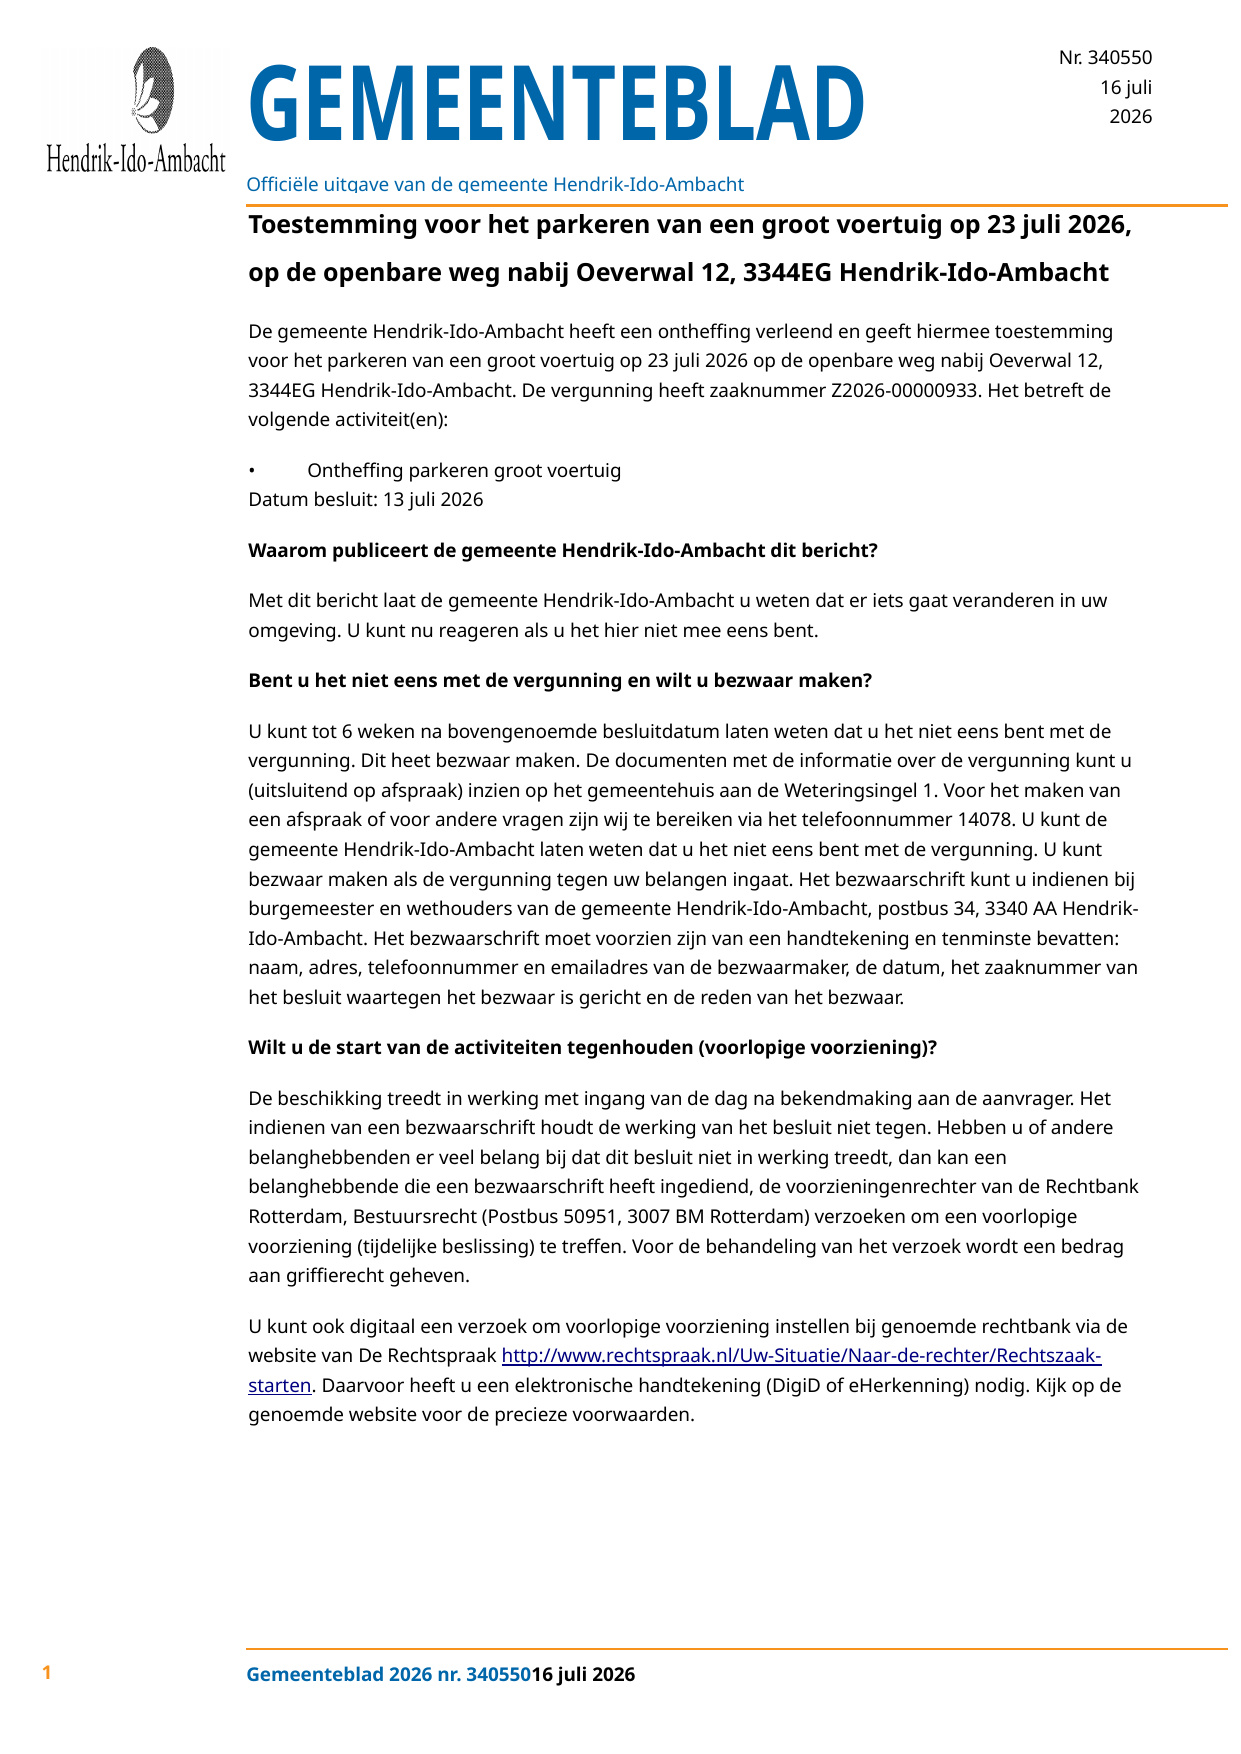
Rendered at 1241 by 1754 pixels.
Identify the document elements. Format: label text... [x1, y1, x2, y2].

list Ontheffing parkeren groot voertuig [248, 457, 1152, 483]
text U kunt ook digitaal een verzoek om voorlopige voorziening instellen bij genoemde rechtbank via de website van De Rechtspraak http://www.rechtspraak.nl/Uw-Situatie/Naar-de-rechter/Rechtszaak-starten. Daarvoor heeft u een elektronische handtekening (DigiD of eHerkenning) nodig. Kijk op de genoemde website voor de precieze voorwaarden. [248, 1313, 1152, 1427]
text U kunt tot 6 weken na bovengenoemde besluitdatum laten weten dat u het niet eens bent met de vergunning. Dit heet bezwaar maken. De documenten met de informatie over de vergunning kunt u (uitsluitend op afspraak) inzien op het gemeentehuis aan de Weteringsingel 1. Voor het maken van een afspraak of voor andere vragen zijn wij te bereiken via het telefoonnummer 14078. U kunt de gemeente Hendrik-Ido-Ambacht laten weten dat u het niet eens bent met de vergunning. U kunt bezwaar maken als de vergunning tegen uw belangen ingaat. Het bezwaarschrift kunt u indienen bij burgemeester en wethouders van de gemeente Hendrik-Ido-Ambacht, postbus 34, 3340 AA Hendrik-Ido-Ambacht. Het bezwaarschrift moet voorzien zijn van een handtekening en tenminste bevatten: naam, adres, telefoonnummer en emailadres van de bezwaarmaker, de datum, het zaaknummer van het besluit waartegen het bezwaar is gericht en de reden van het bezwaar. [248, 718, 1152, 1010]
text Met dit bericht laat de gemeente Hendrik-Ido-Ambacht u weten dat er iets gaat veranderen in uw omgeving. U kunt nu reageren als u het hier niet mee eens bent. [248, 587, 1152, 643]
text Waarom publiceert de gemeente Hendrik-Ido-Ambacht dit bericht? [248, 537, 1152, 563]
text De beschikking treedt in werking met ingang van de dag na bekendmaking aan de aanvrager. Het indienen van een bezwaarschrift houdt de werking van het besluit niet tegen. Hebben u of andere belanghebbenden er veel belang bij dat dit besluit niet in werking treedt, dan kan een belanghebbende die een bezwaarschrift heeft ingediend, de voorzieningenrechter van de Rechtbank Rotterdam, Bestuursrecht (Postbus 50951, 3007 BM Rotterdam) verzoeken om een voorlopige voorziening (tijdelijke beslissing) te treffen. Voor de behandeling van het verzoek wordt een bedrag aan griffierecht geheven. [248, 1085, 1152, 1288]
text Toestemming voor het parkeren van een groot voertuig op 23 juli 2026, op de openbare weg nabij Oeverwal 12, 3344EG Hendrik-Ido-Ambacht [248, 207, 1152, 288]
picture [41, 47, 231, 172]
text Bent u het niet eens met de vergunning en wilt u bezwaar maken? [248, 667, 1152, 693]
text Datum besluit: 13 juli 2026 [248, 487, 1152, 512]
text De gemeente Hendrik-Ido-Ambacht heeft een ontheffing verleend en geeft hiermee toestemming voor het parkeren van een groot voertuig op 23 juli 2026 op de openbare weg nabij Oeverwal 12, 3344EG Hendrik-Ido-Ambacht. De vergunning heeft zaaknummer Z2026-00000933. Het betreft de volgende activiteit(en): [248, 318, 1152, 432]
text Wilt u de start van de activiteiten tegenhouden (voorlopige voorziening)? [248, 1034, 1152, 1060]
